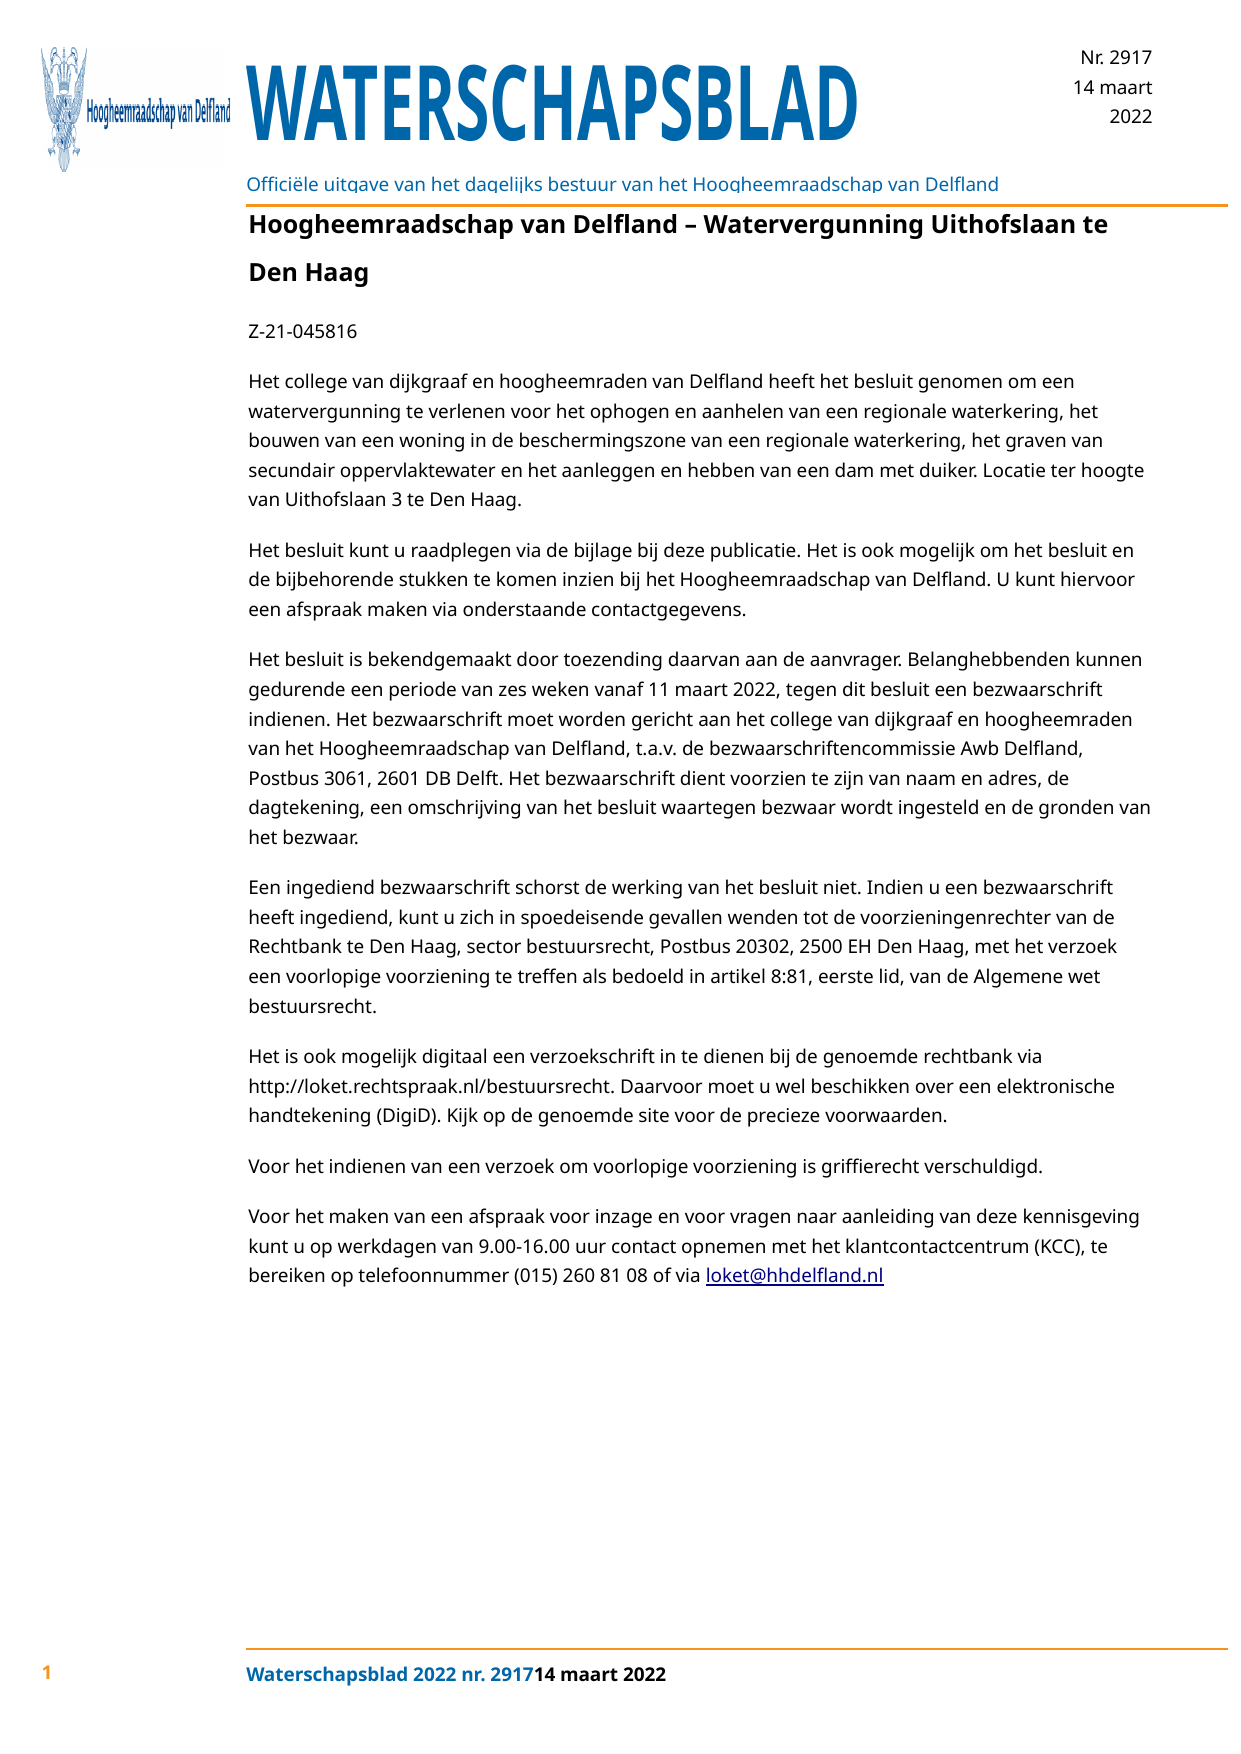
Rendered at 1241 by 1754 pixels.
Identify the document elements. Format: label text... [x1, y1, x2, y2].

text Voor het maken van een afspraak voor inzage en voor vragen naar aanleiding van deze kennisgeving kunt u op werkdagen van 9.00-16.00 uur contact opnemen met het klantcontactcentrum (KCC), te bereiken op telefoonnummer (015) 260 81 08 of via loket@hhdelfland.nl [248, 1203, 1152, 1288]
text Hoogheemraadschap van Delfland – Watervergunning Uithofslaan te Den Haag [248, 207, 1152, 288]
text Het college van dijkgraaf en hoogheemraden van Delfland heeft het besluit genomen om een watervergunning te verlenen voor het ophogen en aanhelen van een regionale waterkering, het bouwen van een woning in de beschermingszone van een regionale waterkering, het graven van secundair oppervlaktewater en het aanleggen en hebben van een dam met duiker. Locatie ter hoogte van Uithofslaan 3 te Den Haag. [248, 368, 1152, 512]
text Een ingediend bezwaarschrift schorst de werking van het besluit niet. Indien u een bezwaarschrift heeft ingediend, kunt u zich in spoedeisende gevallen wenden tot de voorzieningenrechter van de Rechtbank te Den Haag, sector bestuursrecht, Postbus 20302, 2500 EH Den Haag, met het verzoek een voorlopige voorziening te treffen als bedoeld in artikel 8:81, eerste lid, van de Algemene wet bestuursrecht. [248, 874, 1152, 1019]
text Het besluit is bekendgemaakt door toezending daarvan aan de aanvrager. Belanghebbenden kunnen gedurende een periode van zes weken vanaf 11 maart 2022, tegen dit besluit een bezwaarschrift indienen. Het bezwaarschrift moet worden gericht aan het college van dijkgraaf en hoogheemraden van het Hoogheemraadschap van Delfland, t.a.v. de bezwaarschriftencommissie Awb Delfland, Postbus 3061, 2601 DB Delft. Het bezwaarschrift dient voorzien te zijn van naam en adres, de dagtekening, een omschrijving van het besluit waartegen bezwaar wordt ingesteld en de gronden van het bezwaar. [248, 647, 1152, 850]
text Z-21-045816 [248, 318, 1152, 344]
text Het is ook mogelijk digitaal een verzoekschrift in te dienen bij de genoemde rechtbank via http://loket.rechtspraak.nl/bestuursrecht. Daarvoor moet u wel beschikken over een elektronische handtekening (DigiD). Kijk op de genoemde site voor de precieze voorwaarden. [248, 1043, 1152, 1128]
text Het besluit kunt u raadplegen via de bijlage bij deze publicatie. Het is ook mogelijk om het besluit en de bijbehorende stukken te komen inzien bij het Hoogheemraadschap van Delfland. U kunt hiervoor een afspraak maken via onderstaande contactgegevens. [248, 537, 1152, 622]
text Voor het indienen van een verzoek om voorlopige voorziening is griffierecht verschuldigd. [248, 1153, 1152, 1179]
picture [41, 47, 231, 172]
